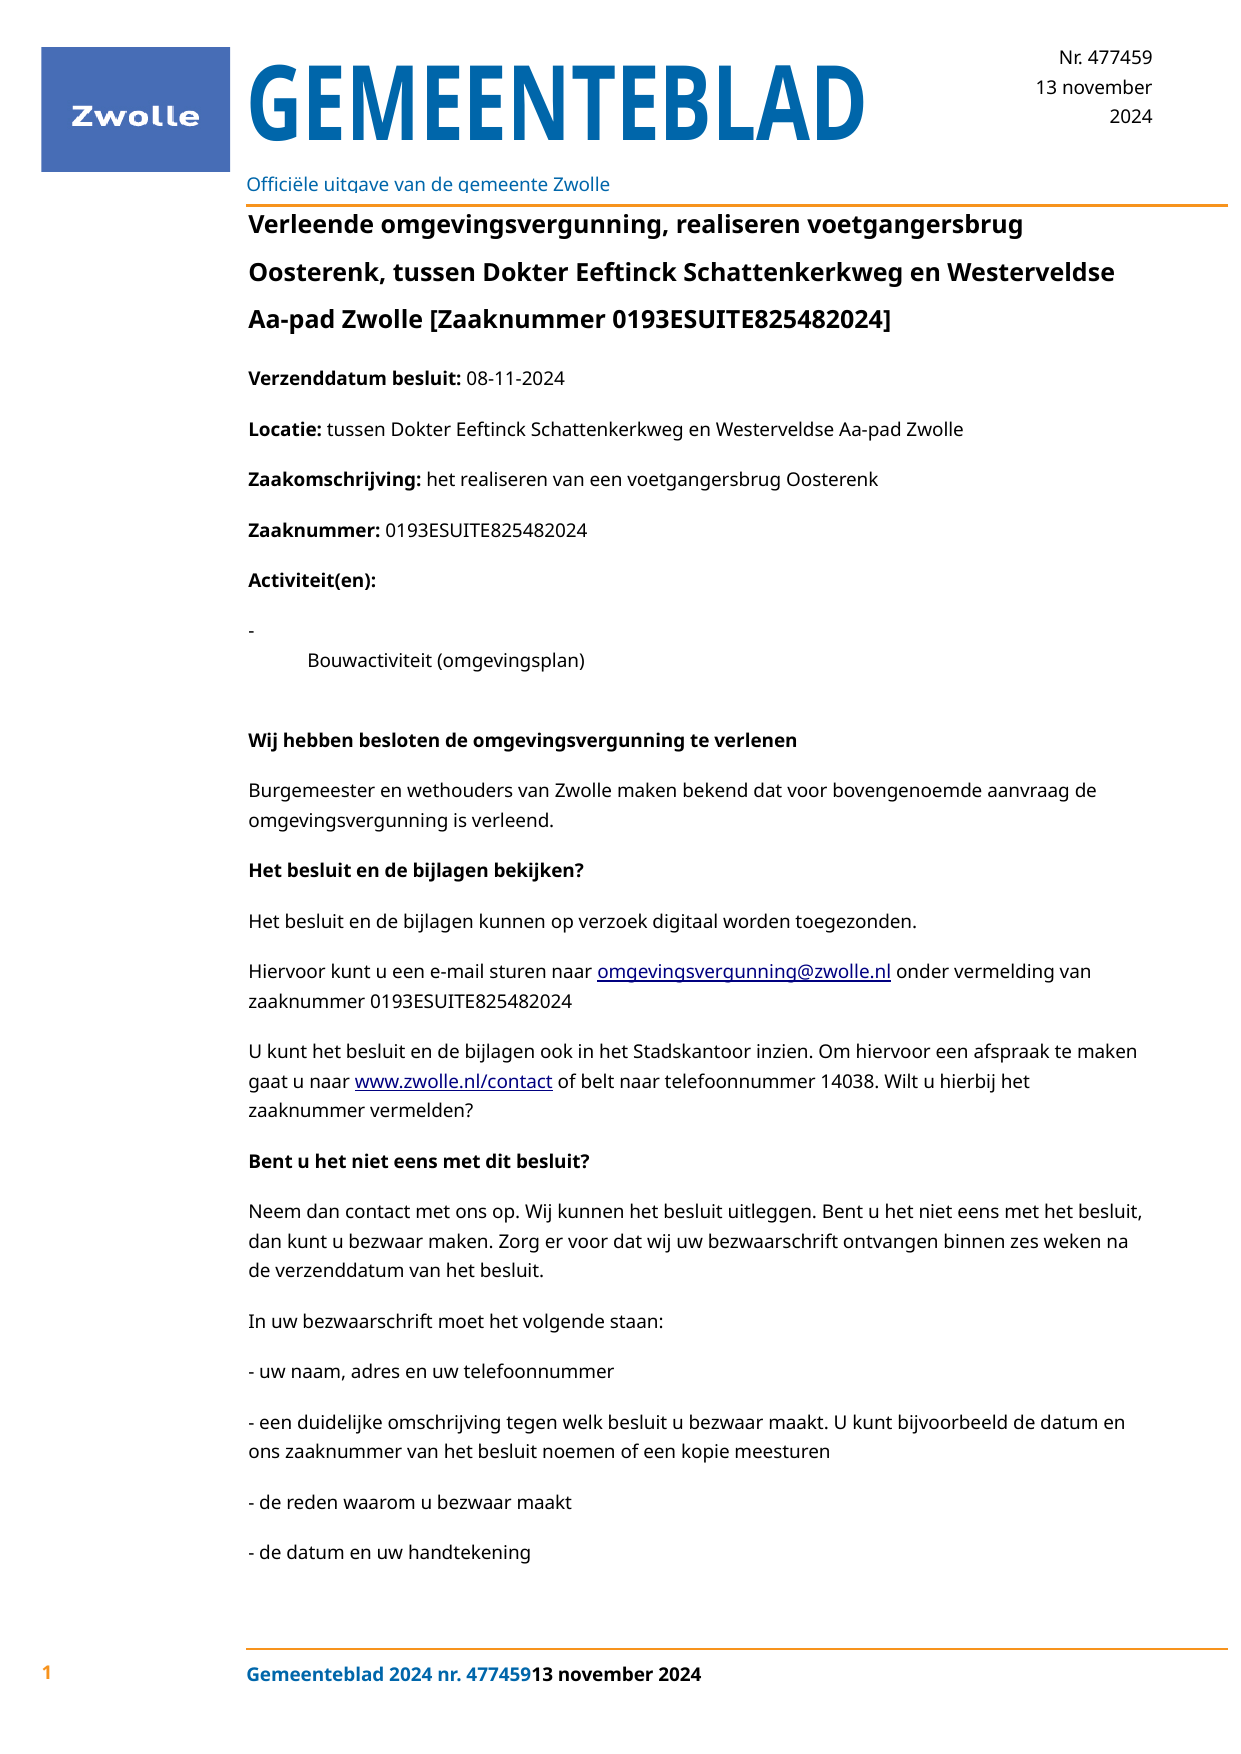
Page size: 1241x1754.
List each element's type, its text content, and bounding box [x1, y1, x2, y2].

text - uw naam, adres en uw telefoonnummer [248, 1358, 1152, 1384]
text Verzenddatum besluit: 08-11-2024 [248, 366, 1152, 391]
text Bent u het niet eens met dit besluit? [248, 1148, 1152, 1174]
text - de reden waarom u bezwaar maakt [248, 1489, 1152, 1514]
text Neem dan contact met ons op. Wij kunnen het besluit uitleggen. Bent u het niet eens met het besluit, dan kunt u bezwaar maken. Zorg er voor dat wij uw bezwaarschrift ontvangen binnen zes weken na de verzenddatum van het besluit. [248, 1198, 1152, 1283]
text Wij hebben besloten de omgevingsvergunning te verlenen [248, 727, 1152, 753]
text Burgemeester en wethouders van Zwolle maken bekend dat voor bovengenoemde aanvraag de omgevingsvergunning is verleend. [248, 778, 1152, 833]
text Het besluit en de bijlagen kunnen op verzoek digitaal worden toegezonden. [248, 908, 1152, 934]
text In uw bezwaarschrift moet het volgende staan: [248, 1308, 1152, 1334]
text Zaaknummer: 0193ESUITE825482024 [248, 517, 1152, 542]
text - de datum en uw handtekening [248, 1539, 1152, 1565]
text - een duidelijke omschrijving tegen welk besluit u bezwaar maakt. U kunt bijvoorbeeld de datum en ons zaaknummer van het besluit noemen of een kopie meesturen [248, 1409, 1152, 1464]
text Locatie: tussen Dokter Eeftinck Schattenkerkweg en Westerveldse Aa-pad Zwolle [248, 416, 1152, 442]
text Het besluit en de bijlagen bekijken? [248, 858, 1152, 883]
text Hiervoor kunt u een e-mail sturen naar omgevingsvergunning@zwolle.nl onder vermelding van zaaknummer 0193ESUITE825482024 [248, 958, 1152, 1014]
text Verleende omgevingsvergunning, realiseren voetgangersbrug Oosterenk, tussen Dokter Eeftinck Schattenkerkweg en Westerveldse Aa-pad Zwolle [Zaaknummer 0193ESUITE825482024] [248, 207, 1152, 336]
list Bouwactiviteit (omgevingsplan) [248, 647, 1152, 673]
text U kunt het besluit en de bijlagen ook in het Stadskantoor inzien. Om hiervoor een afspraak te maken gaat u naar www.zwolle.nl/contact of belt naar telefoonnummer 14038. Wilt u hierbij het zaaknummer vermelden? [248, 1038, 1152, 1123]
picture [41, 47, 231, 172]
text Activiteit(en): [248, 567, 1152, 593]
text Zaakomschrijving: het realiseren van een voetgangersbrug Oosterenk [248, 466, 1152, 492]
